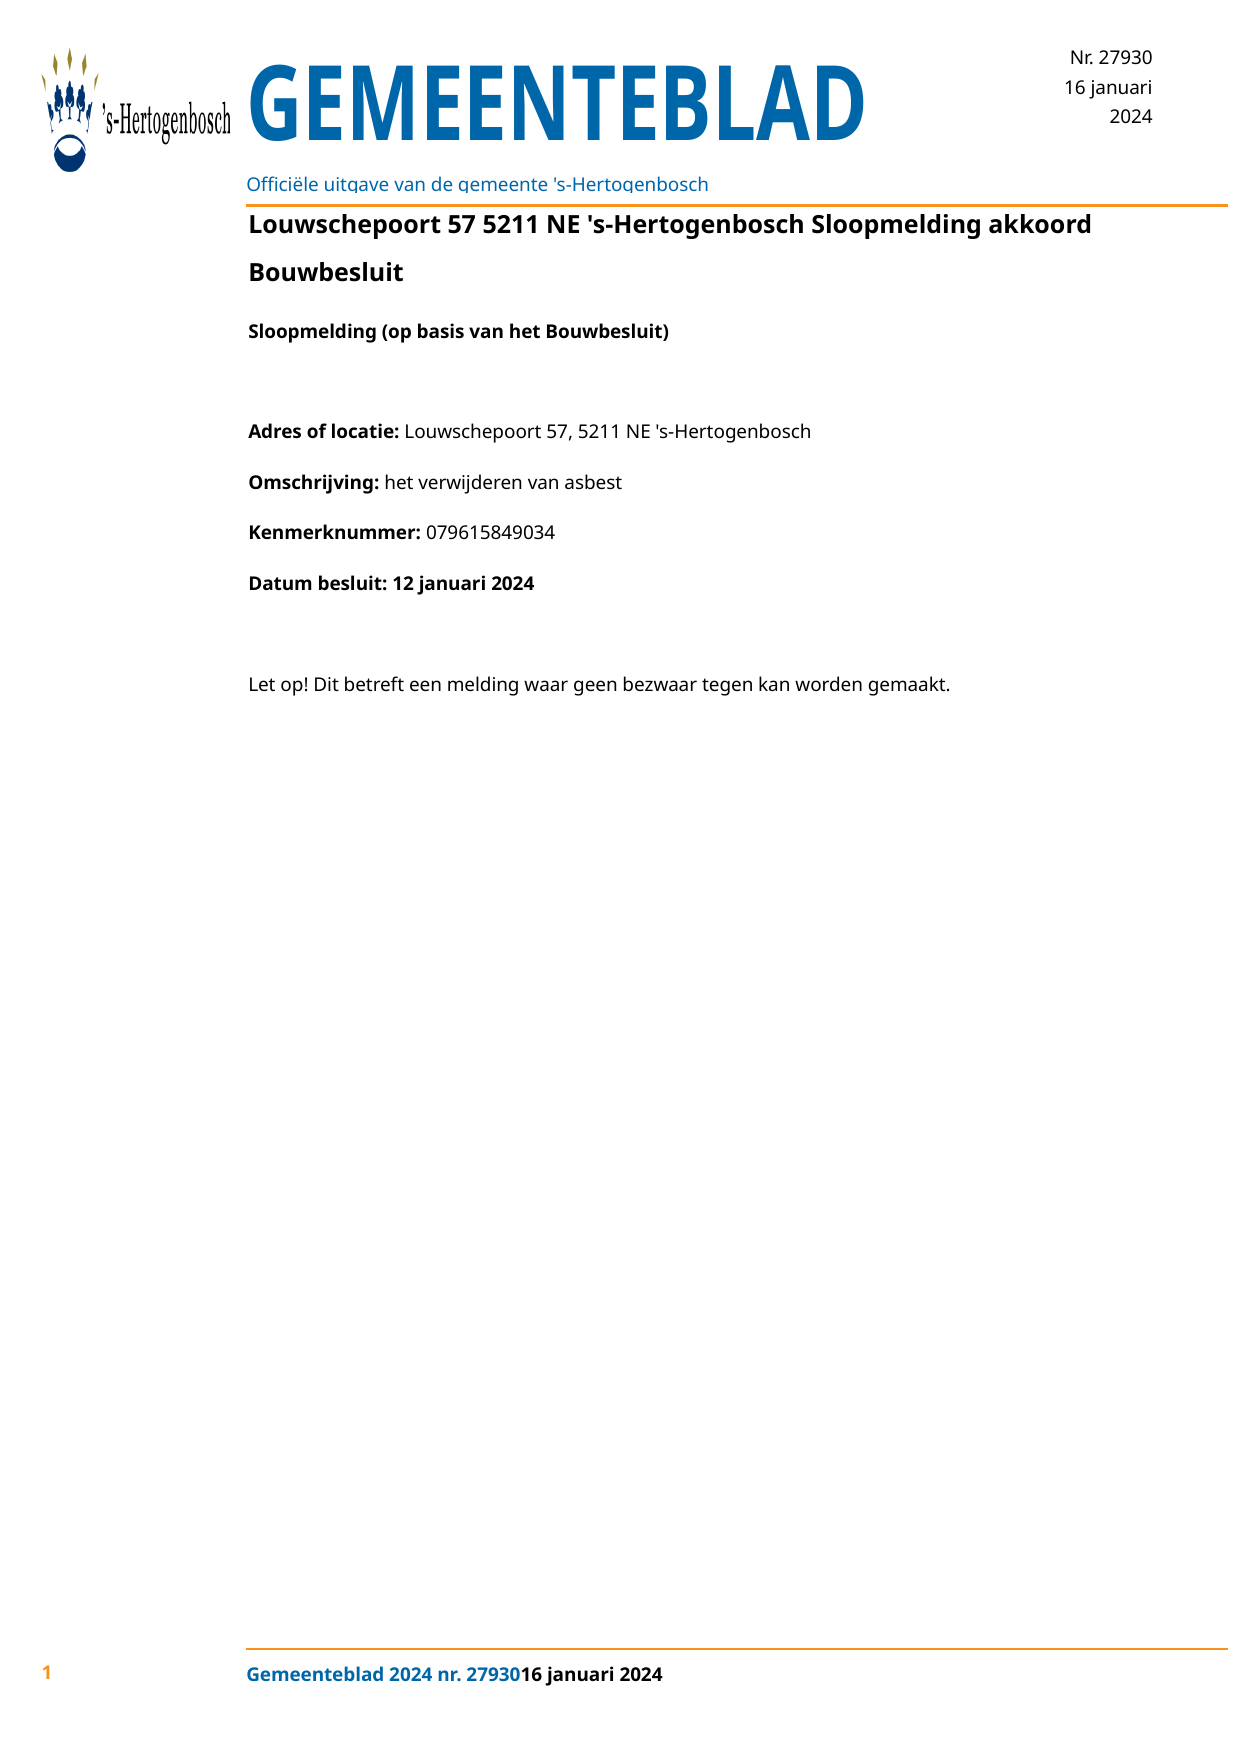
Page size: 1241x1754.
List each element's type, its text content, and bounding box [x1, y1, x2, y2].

text Datum besluit: 12 januari 2024 [248, 570, 1152, 596]
text Adres of locatie: Louwschepoort 57, 5211 NE 's-Hertogenbosch [248, 419, 1152, 444]
text Omschrijving: het verwijderen van asbest [248, 469, 1152, 495]
text Sloopmelding (op basis van het Bouwbesluit) [248, 318, 1152, 344]
picture [41, 47, 231, 172]
text Let op! Dit betreft een melding waar geen bezwaar tegen kan worden gemaakt. [248, 671, 1152, 697]
text Kenmerknummer: 079615849034 [248, 519, 1152, 545]
text Louwschepoort 57 5211 NE 's-Hertogenbosch Sloopmelding akkoord Bouwbesluit [248, 207, 1152, 288]
